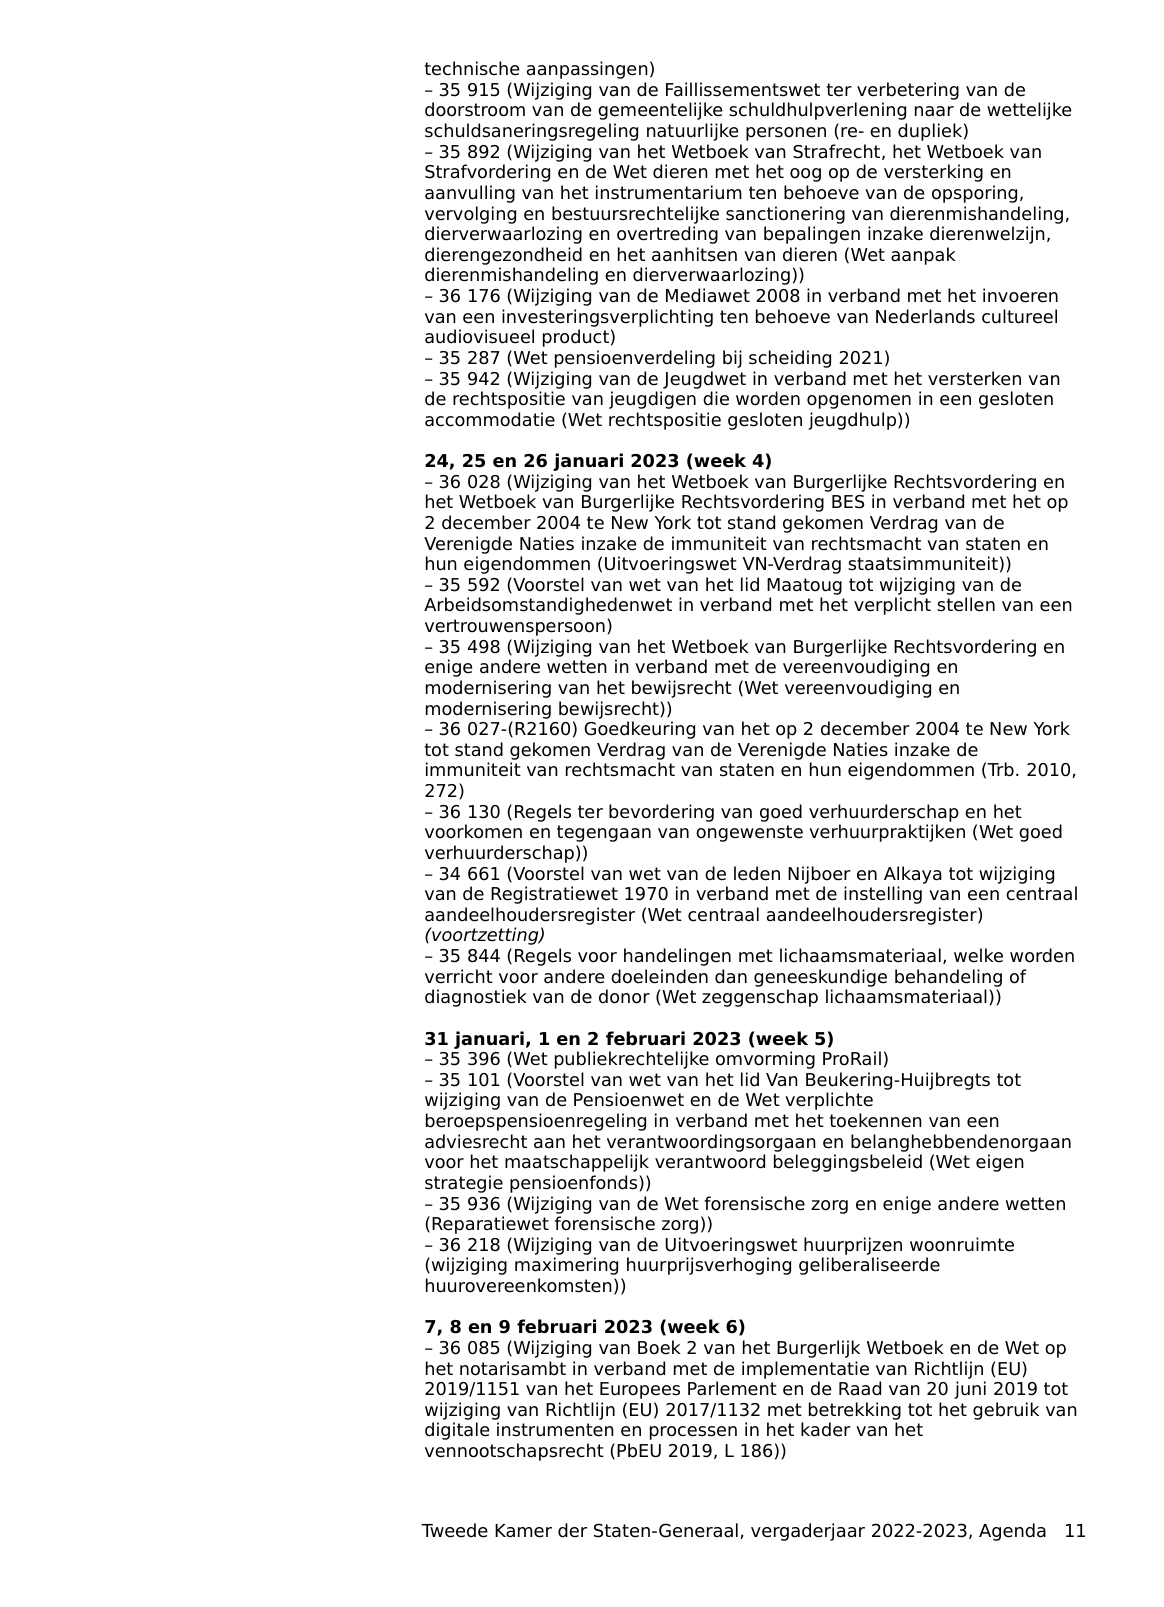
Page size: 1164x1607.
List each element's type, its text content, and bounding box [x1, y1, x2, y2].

table_cell [401, 286, 418, 348]
table_cell – 35 101 (Voorstel van wet van het lid Van Beukering-Huijbregts tot wijziging van de Pensioenwet en de Wet verplichte beroepspensioenregeling in verband met het toekennen van een adviesrecht aan het verantwoordingsorgaan en belanghebbendenorgaan voor het maatschappelijk verantwoord beleggingsbeleid (Wet eigen strategie pensioenfonds)) [418, 1070, 1087, 1193]
table_cell [77, 430, 401, 451]
table_cell – 34 661 (Voorstel van wet van de leden Nijboer en Alkaya tot wijziging van de Registratiewet 1970 in verband met de instelling van een centraal aandeelhoudersregister (Wet centraal aandeelhoudersregister) (voortzetting) [418, 864, 1087, 946]
table_cell – 35 498 (Wijziging van het Wetboek van Burgerlijke Rechtsvordering en enige andere wetten in verband met de vereenvoudiging en modernisering van het bewijsrecht (Wet vereenvoudiging en modernisering bewijsrecht)) [418, 637, 1087, 719]
table_cell – 36 085 (Wijziging van Boek 2 van het Burgerlijk Wetboek en de Wet op het notarisambt in verband met de implementatie van Richtlijn (EU) 2019/1151 van het Europees Parlement en de Raad van 20 juni 2019 tot wijziging van Richtlijn (EU) 2017/1132 met betrekking tot het gebruik van digitale instrumenten en processen in het kader van het vennootschapsrecht (PbEU 2019, L 186)) [418, 1338, 1087, 1462]
table_cell [401, 802, 418, 863]
table_cell [77, 451, 401, 472]
table_cell [401, 1029, 418, 1049]
table_cell [418, 430, 1087, 451]
table_cell – 35 287 (Wet pensioenverdeling bij scheiding 2021) [418, 348, 1087, 368]
table_cell [77, 946, 401, 1008]
table_cell [401, 1194, 418, 1235]
table_cell [401, 348, 418, 368]
table_cell – 36 130 (Regels ter bevordering van goed verhuurderschap en het voorkomen en tegengaan van ongewenste verhuurpraktijken (Wet goed verhuurderschap)) [418, 802, 1087, 863]
table_cell [77, 1194, 401, 1235]
table_cell [401, 1049, 418, 1070]
table_cell [401, 1008, 418, 1028]
table_cell – 35 892 (Wijziging van het Wetboek van Strafrecht, het Wetboek van Strafvordering en de Wet dieren met het oog op de versterking en aanvulling van het instrumentarium ten behoeve van de opsporing, vervolging en bestuursrechtelijke sanctionering van dierenmishandeling, dierverwaarlozing en overtreding van bepalingen inzake dierenwelzijn, dierengezondheid en het aanhitsen van dieren (Wet aanpak dierenmishandeling en dierverwaarlozing)) [418, 142, 1087, 286]
table_cell [401, 864, 418, 946]
table_cell [418, 1297, 1087, 1317]
table_cell [77, 1049, 401, 1070]
table_cell [77, 348, 401, 368]
table_cell [77, 1235, 401, 1297]
table_cell [77, 286, 401, 348]
table_cell [77, 59, 401, 80]
table_cell [77, 142, 401, 286]
table_cell [401, 637, 418, 719]
table_cell 7, 8 en 9 februari 2023 (week 6) [418, 1317, 1087, 1338]
table_cell technische aanpassingen) [418, 59, 1087, 80]
table_cell [401, 369, 418, 430]
table_cell [77, 1008, 401, 1028]
table_cell – 35 592 (Voorstel van wet van het lid Maatoug tot wijziging van de Arbeidsomstandighedenwet in verband met het verplicht stellen van een vertrouwenspersoon) [418, 575, 1087, 637]
table_cell [77, 1029, 401, 1049]
table_cell [77, 575, 401, 637]
table_cell [77, 1070, 401, 1193]
table_cell [77, 1297, 401, 1317]
table_cell [401, 1235, 418, 1297]
table_cell [77, 719, 401, 802]
table_cell – 36 176 (Wijziging van de Mediawet 2008 in verband met het invoeren van een investeringsverplichting ten behoeve van Nederlands cultureel audiovisueel product) [418, 286, 1087, 348]
table_cell [77, 369, 401, 430]
table_cell [77, 80, 401, 142]
table_cell [418, 1008, 1087, 1028]
table_cell – 36 028 (Wijziging van het Wetboek van Burgerlijke Rechtsvordering en het Wetboek van Burgerlijke Rechtsvordering BES in verband met het op 2 december 2004 te New York tot stand gekomen Verdrag van de Verenigde Naties inzake de immuniteit van rechtsmacht van staten en hun eigendommen (Uitvoeringswet VN-Verdrag staatsimmuniteit)) [418, 472, 1087, 575]
table_cell – 35 915 (Wijziging van de Faillissementswet ter verbetering van de doorstroom van de gemeentelijke schuldhulpverlening naar de wettelijke schuldsaneringsregeling natuurlijke personen (re- en dupliek) [418, 80, 1087, 142]
table_cell [401, 575, 418, 637]
table_cell – 36 027-(R2160) Goedkeuring van het op 2 december 2004 te New York tot stand gekomen Verdrag van de Verenigde Naties inzake de immuniteit van rechtsmacht van staten en hun eigendommen (Trb. 2010, 272) [418, 719, 1087, 802]
table_cell [77, 802, 401, 863]
table_cell [401, 80, 418, 142]
table_cell – 35 844 (Regels voor handelingen met lichaamsmateriaal, welke worden verricht voor andere doeleinden dan geneeskundige behandeling of diagnostiek van de donor (Wet zeggenschap lichaamsmateriaal)) [418, 946, 1087, 1008]
table_cell [401, 946, 418, 1008]
table_cell [401, 472, 418, 575]
table_cell [401, 59, 418, 80]
table_cell [401, 719, 418, 802]
table_cell – 35 942 (Wijziging van de Jeugdwet in verband met het versterken van de rechtspositie van jeugdigen die worden opgenomen in een gesloten accommodatie (Wet rechtspositie gesloten jeugdhulp)) [418, 369, 1087, 430]
table_cell – 36 218 (Wijziging van de Uitvoeringswet huurprijzen woonruimte (wijziging maximering huurprijsverhoging geliberaliseerde huurovereenkomsten)) [418, 1235, 1087, 1297]
table_cell [401, 142, 418, 286]
table_cell [401, 1070, 418, 1193]
table_cell – 35 936 (Wijziging van de Wet forensische zorg en enige andere wetten (Reparatiewet forensische zorg)) [418, 1194, 1087, 1235]
table_cell [401, 1317, 418, 1338]
table_cell [401, 1338, 418, 1462]
table_cell 31 januari, 1 en 2 februari 2023 (week 5) [418, 1029, 1087, 1049]
table_cell [77, 472, 401, 575]
table_cell [77, 637, 401, 719]
table_cell [77, 1317, 401, 1338]
table_cell [401, 451, 418, 472]
table_cell – 35 396 (Wet publiekrechtelijke omvorming ProRail) [418, 1049, 1087, 1070]
table_cell [401, 430, 418, 451]
table_cell [77, 864, 401, 946]
table_cell [77, 1338, 401, 1462]
table_cell [401, 1297, 418, 1317]
table_cell 24, 25 en 26 januari 2023 (week 4) [418, 451, 1087, 472]
